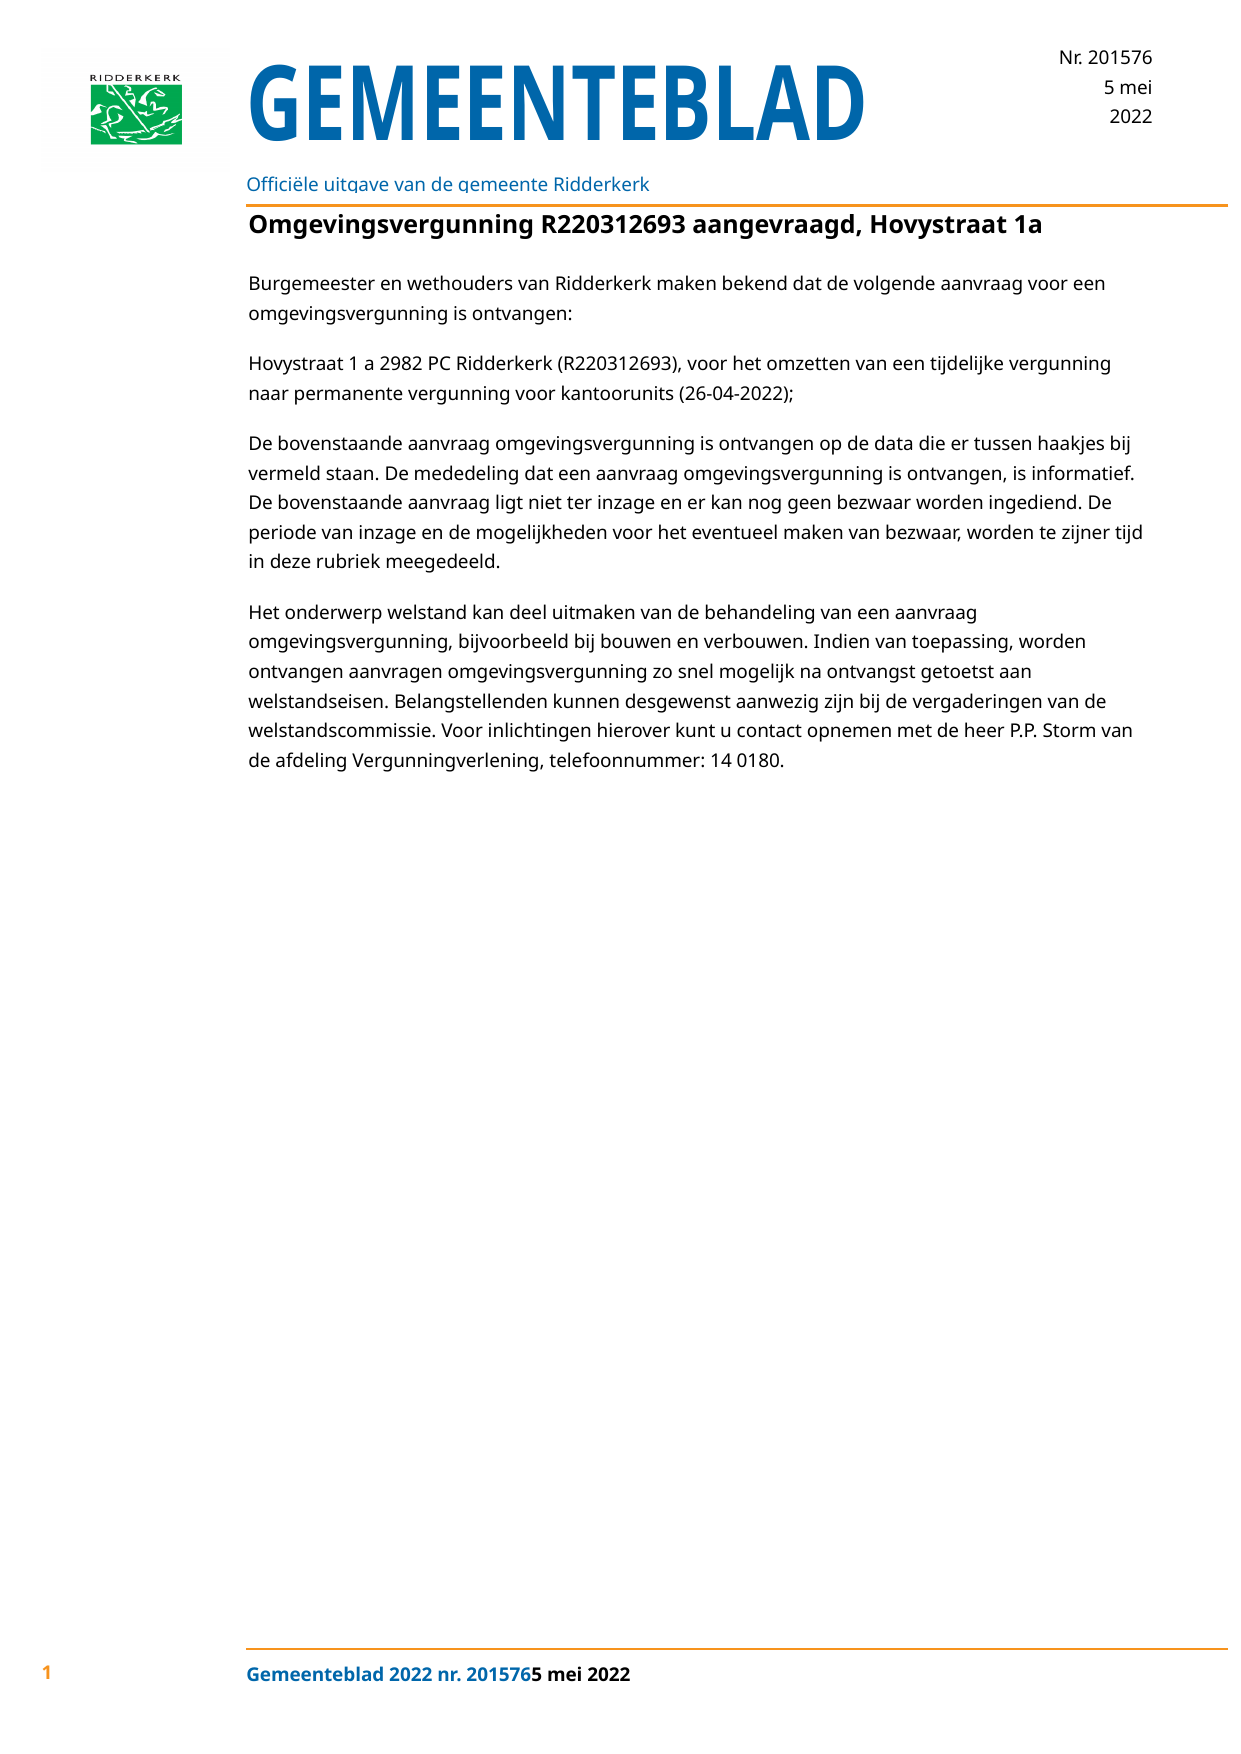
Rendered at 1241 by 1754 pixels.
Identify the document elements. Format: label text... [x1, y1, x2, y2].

text De bovenstaande aanvraag omgevingsvergunning is ontvangen op de data die er tussen haakjes bij vermeld staan. De mededeling dat een aanvraag omgevingsvergunning is ontvangen, is informatief. De bovenstaande aanvraag ligt niet ter inzage en er kan nog geen bezwaar worden ingediend. De periode van inzage en de mogelijkheden voor het eventueel maken van bezwaar, worden te zijner tijd in deze rubriek meegedeeld. [248, 430, 1152, 574]
text Hovystraat 1 a 2982 PC Ridderkerk (R220312693), voor het omzetten van een tijdelijke vergunning naar permanente vergunning voor kantoorunits (26-04-2022); [248, 350, 1152, 406]
text Het onderwerp welstand kan deel uitmaken van de behandeling van een aanvraag omgevingsvergunning, bijvoorbeeld bij bouwen en verbouwen. Indien van toepassing, worden ontvangen aanvragen omgevingsvergunning zo snel mogelijk na ontvangst getoetst aan welstandseisen. Belangstellenden kunnen desgewenst aanwezig zijn bij de vergaderingen van de welstandscommissie. Voor inlichtingen hierover kunt u contact opnemen met de heer P.P. Storm van de afdeling Vergunningverlening, telefoonnummer: 14 0180. [248, 599, 1152, 773]
picture [41, 47, 231, 172]
text Omgevingsvergunning R220312693 aangevraagd, Hovystraat 1a [248, 207, 1152, 241]
text Burgemeester en wethouders van Ridderkerk maken bekend dat de volgende aanvraag voor een omgevingsvergunning is ontvangen: [248, 270, 1152, 326]
